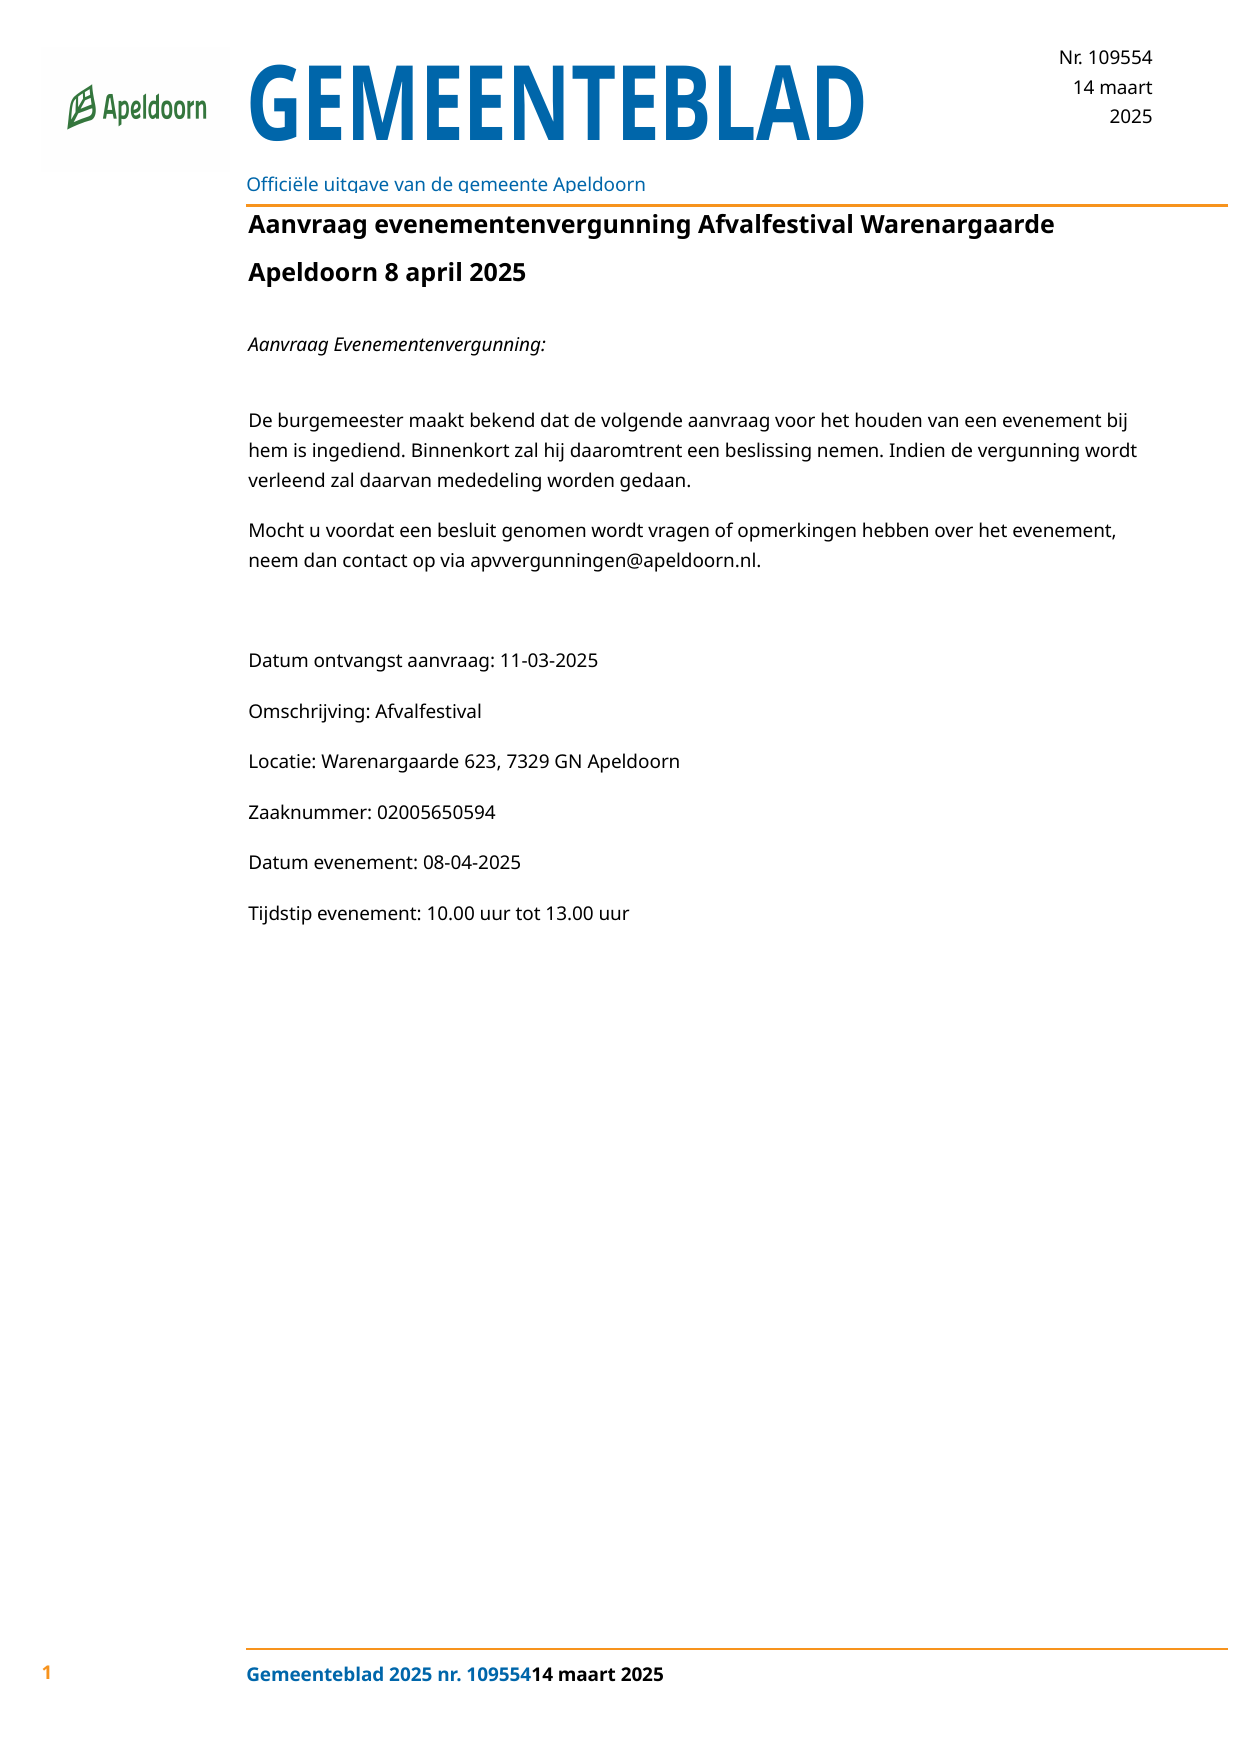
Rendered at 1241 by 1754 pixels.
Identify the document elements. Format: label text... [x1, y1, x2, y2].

text Zaaknummer: 02005650594 [248, 799, 1152, 824]
picture [41, 47, 231, 172]
text Omschrijving: Afvalfestival [248, 698, 1152, 724]
text Aanvraag evenementenvergunning Afvalfestival Warenargaarde Apeldoorn 8 april 2025 [248, 207, 1152, 288]
text Datum evenement: 08-04-2025 [248, 849, 1152, 875]
text Mocht u voordat een besluit genomen wordt vragen of opmerkingen hebben over het evenement, neem dan contact op via apvvergunningen@apeldoorn.nl. [248, 517, 1152, 572]
text De burgemeester maakt bekend dat de volgende aanvraag voor het houden van een evenement bij hem is ingediend. Binnenkort zal hij daaromtrent een beslissing nemen. Indien de vergunning wordt verleend zal daarvan mededeling worden gedaan. [248, 408, 1152, 492]
text Datum ontvangst aanvraag: 11-03-2025 [248, 648, 1152, 673]
text Locatie: Warenargaarde 623, 7329 GN Apeldoorn [248, 748, 1152, 774]
text Aanvraag Evenementenvergunning: [248, 331, 1152, 357]
text Tijdstip evenement: 10.00 uur tot 13.00 uur [248, 900, 1152, 925]
